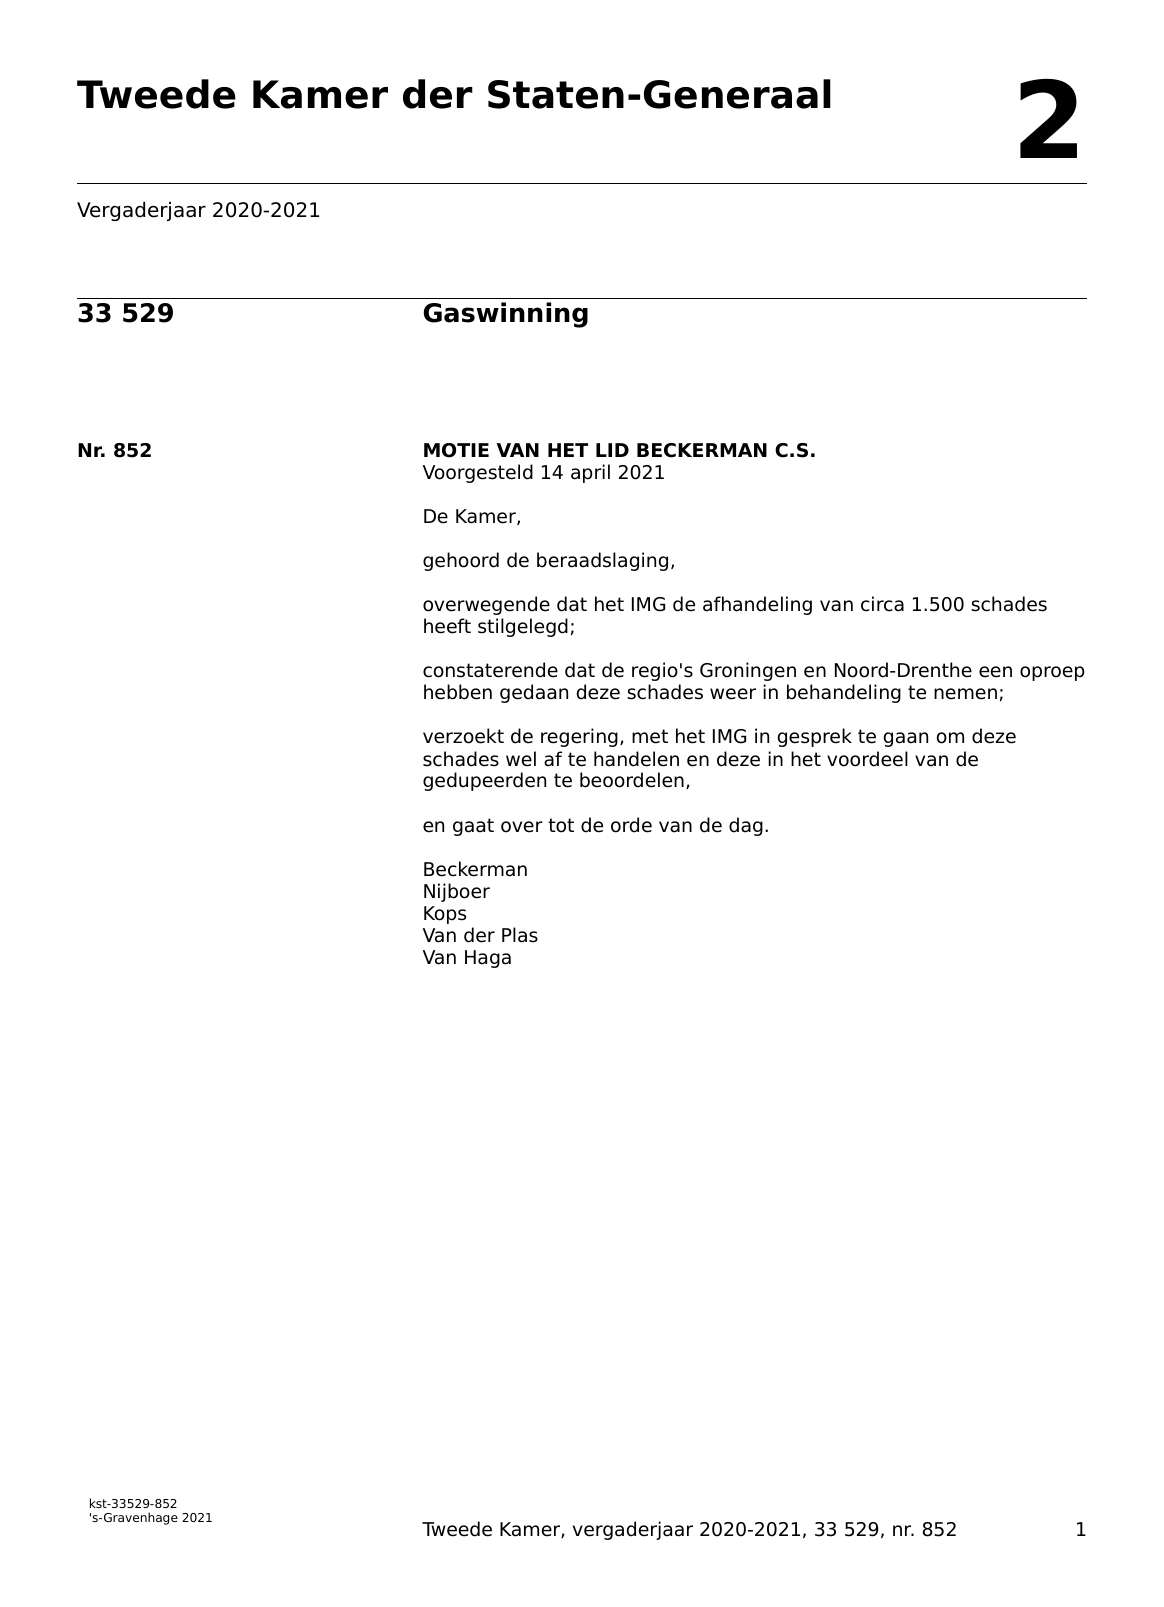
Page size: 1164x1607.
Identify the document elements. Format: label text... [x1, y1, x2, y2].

text constaterende dat de regio's Groningen en Noord-Drenthe een oproep hebben gedaan deze schades weer in behandeling te nemen; [422, 660, 1087, 704]
text 's-Gravenhage 2021 [88, 1511, 323, 1525]
text overwegende dat het IMG de afhandeling van circa 1.500 schades heeft stilgelegd; [422, 594, 1087, 638]
table_header Tweede Kamer der Staten-Generaal [77, 59, 886, 183]
table_header 2 [886, 59, 1087, 183]
text Van Haga [422, 947, 1087, 969]
text De Kamer, [422, 506, 1087, 528]
text Nijboer [422, 881, 1087, 903]
text gehoord de beraadslaging, [422, 550, 1087, 572]
text Kops [422, 903, 1087, 925]
text verzoekt de regering, met het IMG in gesprek te gaan om deze schades wel af te handelen en deze in het voordeel van de gedupeerden te beoordelen, [422, 726, 1087, 792]
subtitle Nr. 852 MOTIE VAN HET LID BECKERMAN C.S. [77, 440, 1087, 462]
text Voorgesteld 14 april 2021 [422, 462, 1087, 484]
text Van der Plas [422, 925, 1087, 947]
subtitle 33 529 Gaswinning [77, 299, 1087, 329]
table_cell Vergaderjaar 2020-2021 [77, 184, 1087, 298]
text Beckerman [422, 859, 1087, 881]
text en gaat over tot de orde van de dag. [422, 814, 1087, 837]
text kst-33529-852 [88, 1497, 323, 1511]
